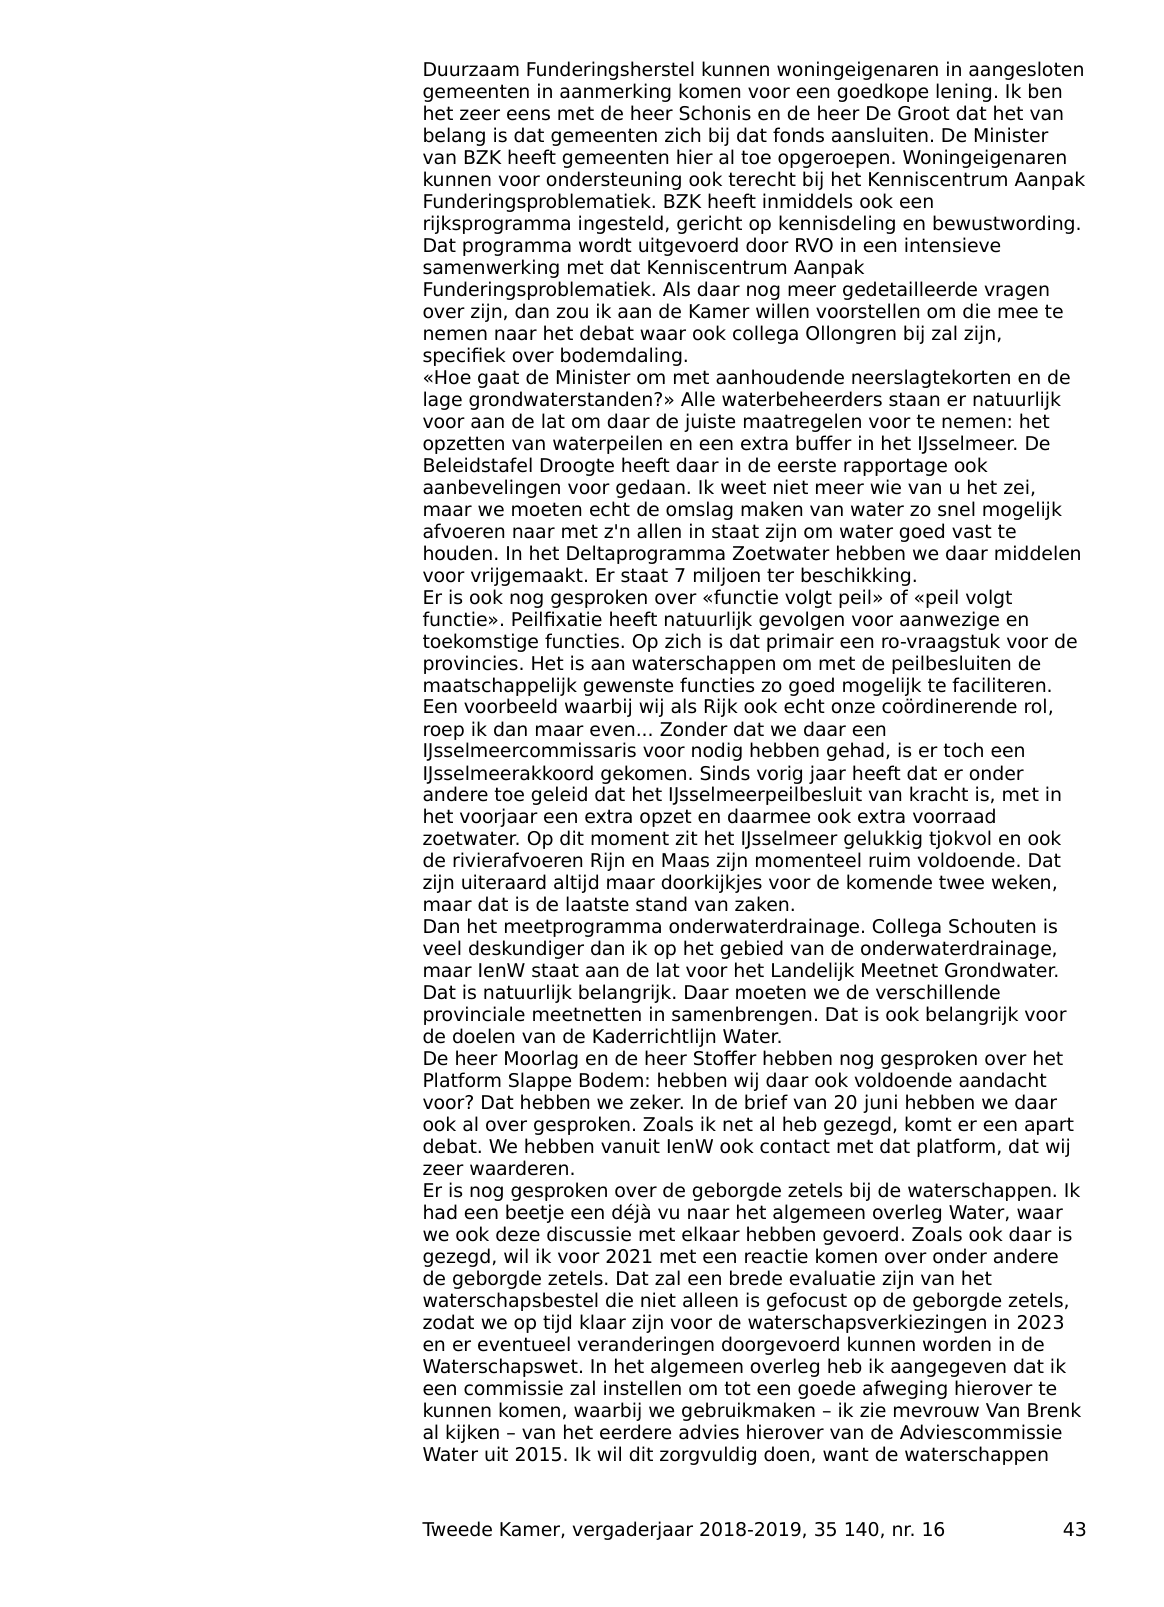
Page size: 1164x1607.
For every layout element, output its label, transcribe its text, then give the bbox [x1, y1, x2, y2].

text Er is nog gesproken over de geborgde zetels bij de waterschappen. Ik had een beetje een déjà vu naar het algemeen overleg Water, waar we ook deze discussie met elkaar hebben gevoerd. Zoals ook daar is gezegd, wil ik voor 2021 met een reactie komen over onder andere de geborgde zetels. Dat zal een brede evaluatie zijn van het waterschapsbestel die niet alleen is gefocust op de geborgde zetels, zodat we op tijd klaar zijn voor de waterschapsverkiezingen in 2023 en er eventueel veranderingen doorgevoerd kunnen worden in de Waterschapswet. In het algemeen overleg heb ik aangegeven dat ik een commissie zal instellen om tot een goede afweging hierover te kunnen komen, waarbij we gebruikmaken – ik zie mevrouw Van Brenk al kijken – van het eerdere advies hierover van de Adviescommissie Water uit 2015. Ik wil dit zorgvuldig doen, want de waterschappen [422, 1180, 1087, 1466]
text Dan het meetprogramma onderwaterdrainage. Collega Schouten is veel deskundiger dan ik op het gebied van de onderwaterdrainage, maar IenW staat aan de lat voor het Landelijk Meetnet Grondwater. Dat is natuurlijk belangrijk. Daar moeten we de verschillende provinciale meetnetten in samenbrengen. Dat is ook belangrijk voor de doelen van de Kaderrichtlijn Water. [422, 916, 1087, 1048]
text De heer Moorlag en de heer Stoffer hebben nog gesproken over het Platform Slappe Bodem: hebben wij daar ook voldoende aandacht voor? Dat hebben we zeker. In de brief van 20 juni hebben we daar ook al over gesproken. Zoals ik net al heb gezegd, komt er een apart debat. We hebben vanuit IenW ook contact met dat platform, dat wij zeer waarderen. [422, 1048, 1087, 1180]
text «Hoe gaat de Minister om met aanhoudende neerslagtekorten en de lage grondwaterstanden?» Alle waterbeheerders staan er natuurlijk voor aan de lat om daar de juiste maatregelen voor te nemen: het opzetten van waterpeilen en een extra buffer in het IJsselmeer. De Beleidstafel Droogte heeft daar in de eerste rapportage ook aanbevelingen voor gedaan. Ik weet niet meer wie van u het zei, maar we moeten echt de omslag maken van water zo snel mogelijk afvoeren naar met z'n allen in staat zijn om water goed vast te houden. In het Deltaprogramma Zoetwater hebben we daar middelen voor vrijgemaakt. Er staat 7 miljoen ter beschikking. [422, 367, 1087, 587]
text Er is ook nog gesproken over «functie volgt peil» of «peil volgt functie». Peilfixatie heeft natuurlijk gevolgen voor aanwezige en toekomstige functies. Op zich is dat primair een ro-vraagstuk voor de provincies. Het is aan waterschappen om met de peilbesluiten de maatschappelijk gewenste functies zo goed mogelijk te faciliteren. Een voorbeeld waarbij wij als Rijk ook echt onze coördinerende rol, roep ik dan maar even... Zonder dat we daar een IJsselmeercommissaris voor nodig hebben gehad, is er toch een IJsselmeerakkoord gekomen. Sinds vorig jaar heeft dat er onder andere toe geleid dat het IJsselmeerpeilbesluit van kracht is, met in het voorjaar een extra opzet en daarmee ook extra voorraad zoetwater. Op dit moment zit het IJsselmeer gelukkig tjokvol en ook de rivierafvoeren Rijn en Maas zijn momenteel ruim voldoende. Dat zijn uiteraard altijd maar doorkijkjes voor de komende twee weken, maar dat is de laatste stand van zaken. [422, 587, 1087, 916]
text Duurzaam Funderingsherstel kunnen woningeigenaren in aangesloten gemeenten in aanmerking komen voor een goedkope lening. Ik ben het zeer eens met de heer Schonis en de heer De Groot dat het van belang is dat gemeenten zich bij dat fonds aansluiten. De Minister van BZK heeft gemeenten hier al toe opgeroepen. Woningeigenaren kunnen voor ondersteuning ook terecht bij het Kenniscentrum Aanpak Funderingsproblematiek. BZK heeft inmiddels ook een rijksprogramma ingesteld, gericht op kennisdeling en bewustwording. Dat programma wordt uitgevoerd door RVO in een intensieve samenwerking met dat Kenniscentrum Aanpak Funderingsproblematiek. Als daar nog meer gedetailleerde vragen over zijn, dan zou ik aan de Kamer willen voorstellen om die mee te nemen naar het debat waar ook collega Ollongren bij zal zijn, specifiek over bodemdaling. [422, 59, 1087, 367]
